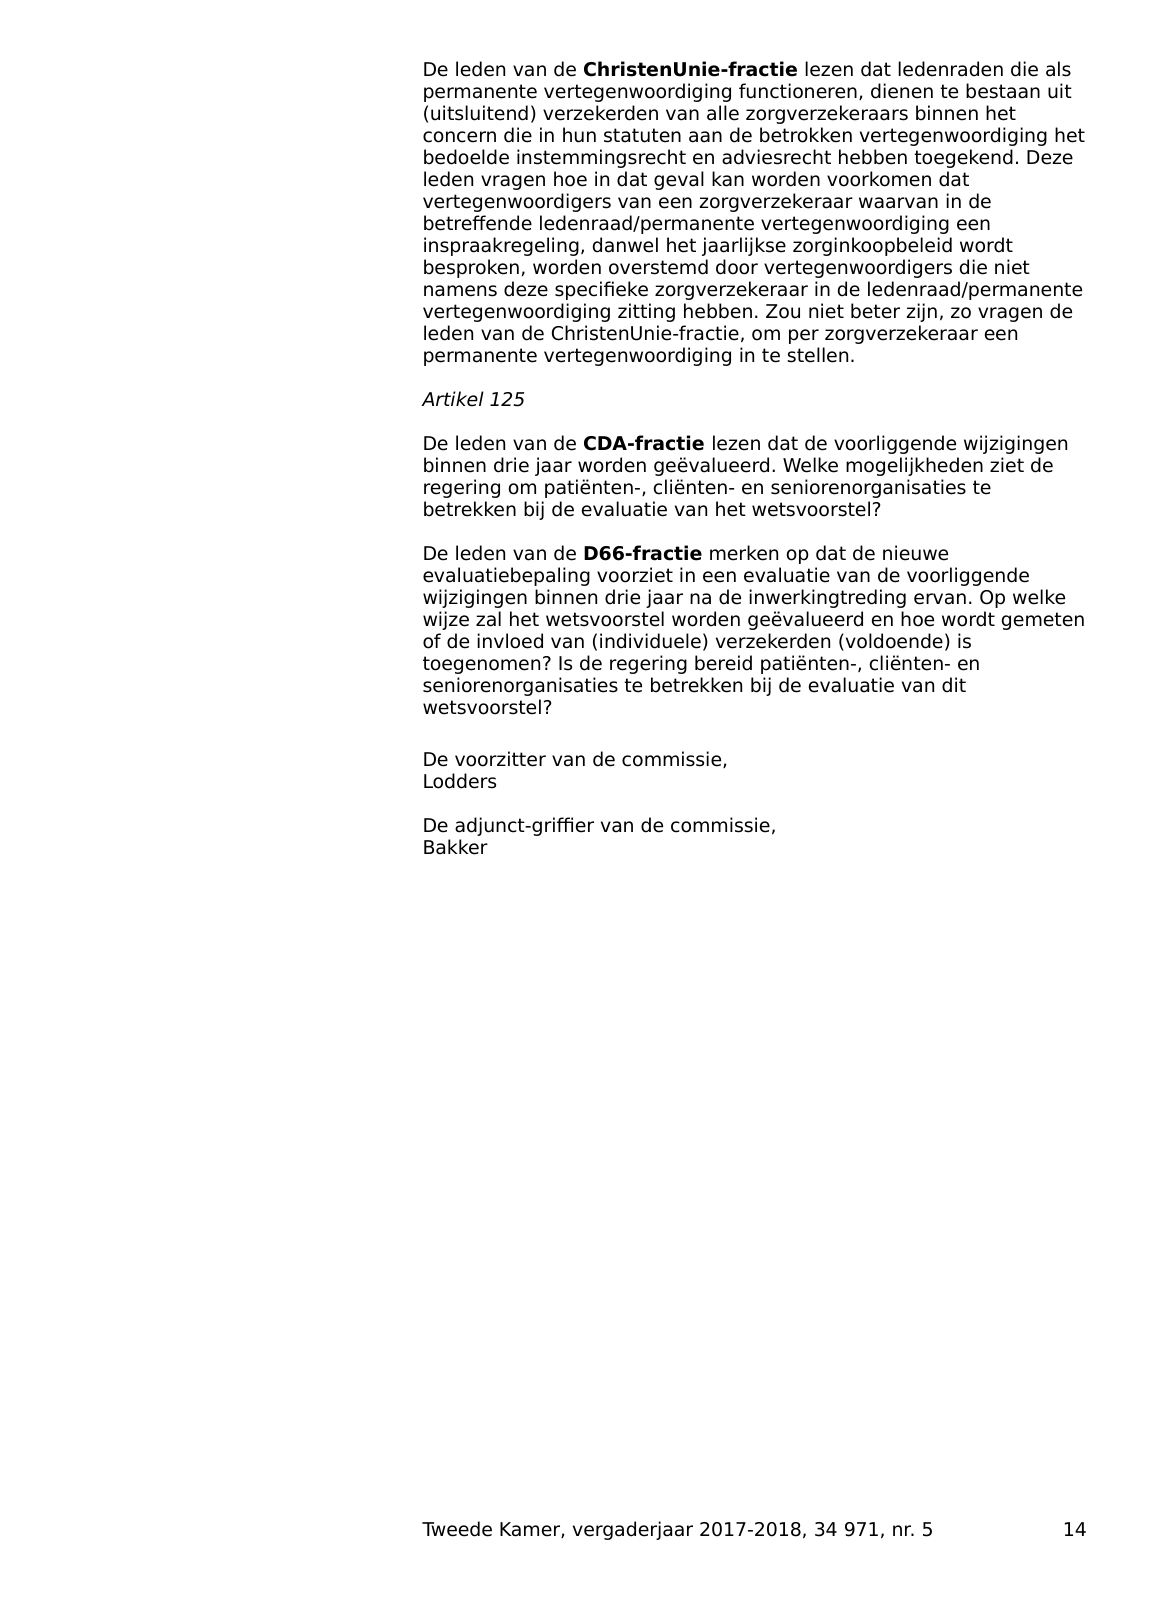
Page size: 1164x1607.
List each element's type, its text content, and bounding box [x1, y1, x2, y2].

text De leden van de CDA-fractie lezen dat de voorliggende wijzigingen binnen drie jaar worden geëvalueerd. Welke mogelijkheden ziet de regering om patiënten-, cliënten- en seniorenorganisaties te betrekken bij de evaluatie van het wetsvoorstel? [422, 433, 1087, 521]
text De voorzitter van de commissie, Lodders [422, 749, 1087, 793]
text De adjunct-griffier van de commissie, Bakker [422, 815, 1087, 859]
text De leden van de ChristenUnie-fractie lezen dat ledenraden die als permanente vertegenwoordiging functioneren, dienen te bestaan uit (uitsluitend) verzekerden van alle zorgverzekeraars binnen het concern die in hun statuten aan de betrokken vertegenwoordiging het bedoelde instemmingsrecht en adviesrecht hebben toegekend. Deze leden vragen hoe in dat geval kan worden voorkomen dat vertegenwoordigers van een zorgverzekeraar waarvan in de betreffende ledenraad/permanente vertegenwoordiging een inspraakregeling, danwel het jaarlijkse zorginkoopbeleid wordt besproken, worden overstemd door vertegenwoordigers die niet namens deze specifieke zorgverzekeraar in de ledenraad/permanente vertegenwoordiging zitting hebben. Zou niet beter zijn, zo vragen de leden van de ChristenUnie-fractie, om per zorgverzekeraar een permanente vertegenwoordiging in te stellen. [422, 59, 1087, 367]
subtitle Artikel 125 [422, 389, 1087, 411]
text De leden van de D66-fractie merken op dat de nieuwe evaluatiebepaling voorziet in een evaluatie van de voorliggende wijzigingen binnen drie jaar na de inwerkingtreding ervan. Op welke wijze zal het wetsvoorstel worden geëvalueerd en hoe wordt gemeten of de invloed van (individuele) verzekerden (voldoende) is toegenomen? Is de regering bereid patiënten-, cliënten- en seniorenorganisaties te betrekken bij de evaluatie van dit wetsvoorstel? [422, 543, 1087, 719]
